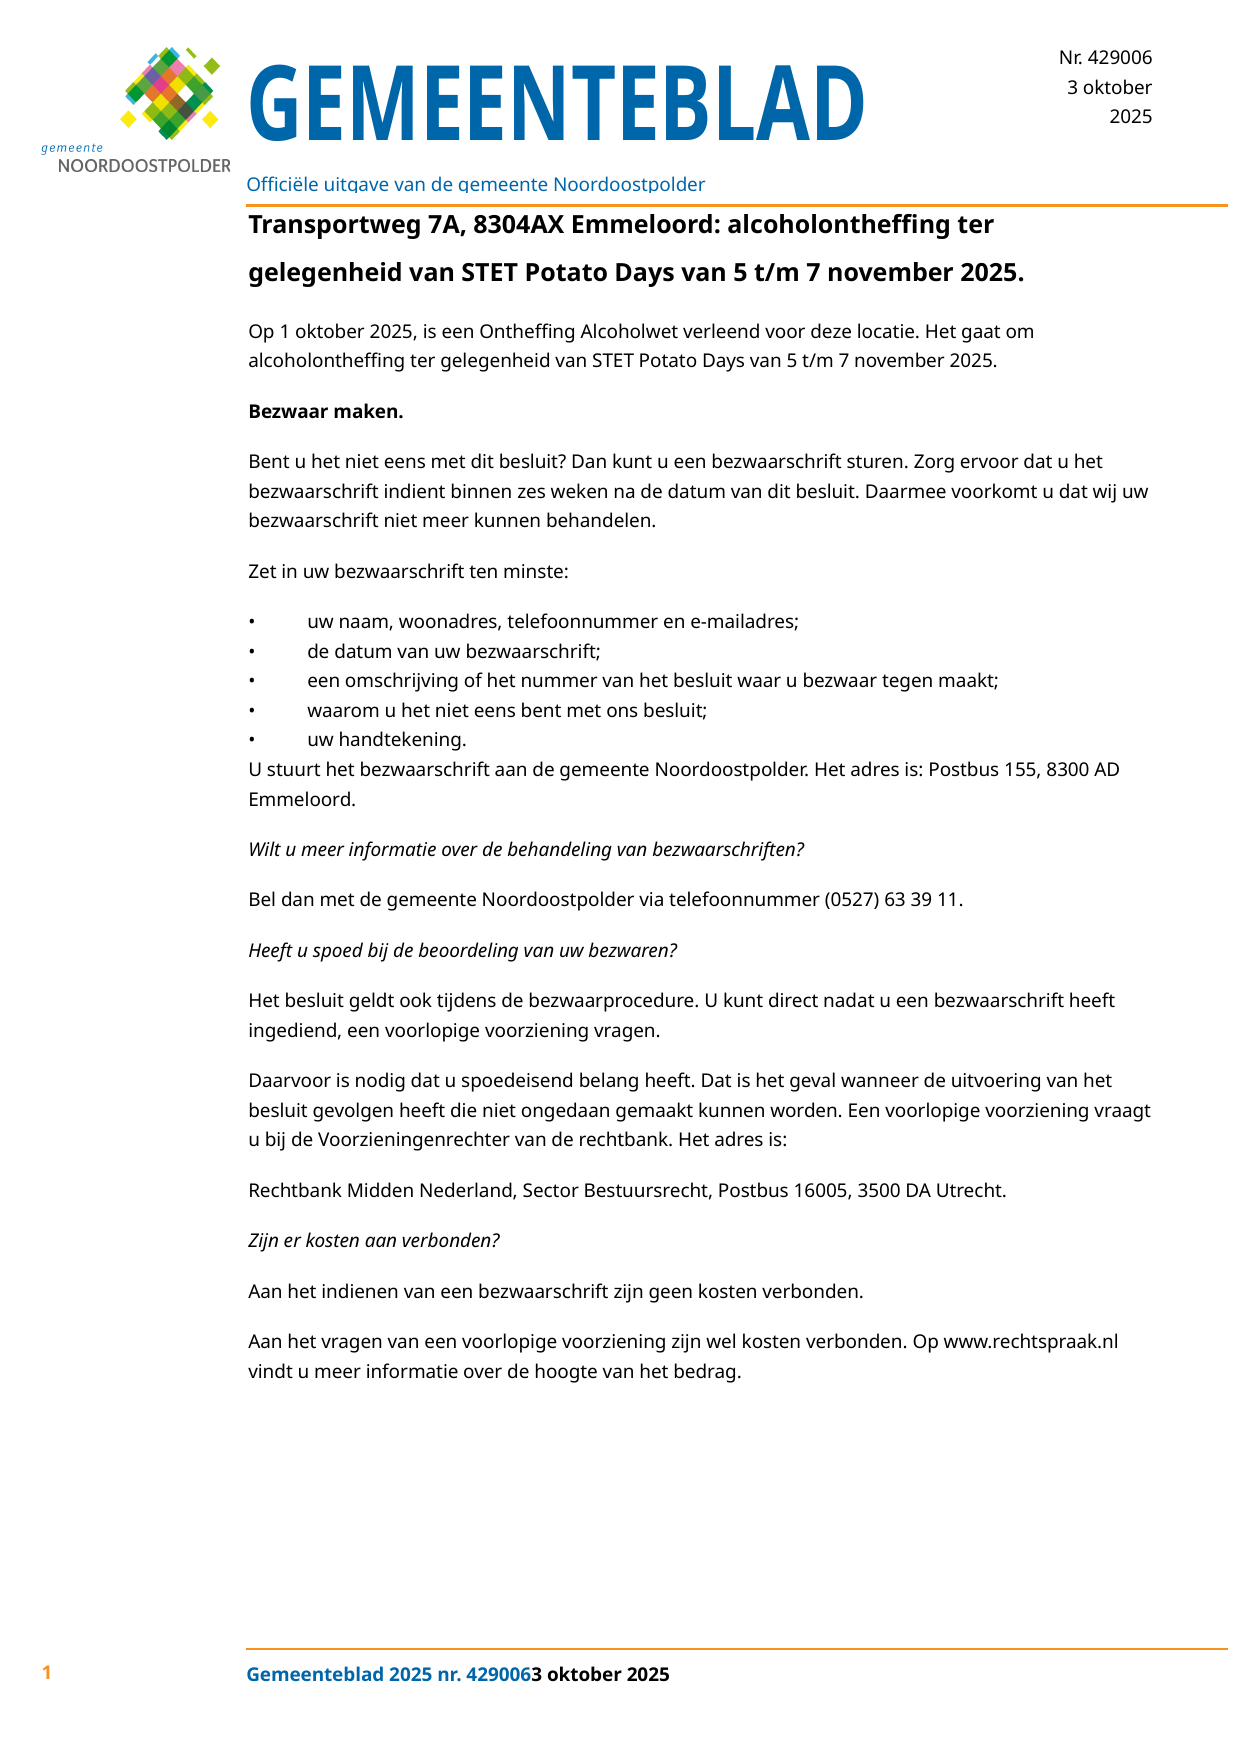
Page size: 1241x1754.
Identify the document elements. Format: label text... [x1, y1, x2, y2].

text Bel dan met de gemeente Noordoostpolder via telefoonnummer (0527) 63 39 11. [248, 887, 1152, 912]
text Rechtbank Midden Nederland, Sector Bestuursrecht, Postbus 16005, 3500 DA Utrecht. [248, 1177, 1152, 1203]
text Het besluit geldt ook tijdens de bezwaarprocedure. U kunt direct nadat u een bezwaarschrift heeft ingediend, een voorlopige voorziening vragen. [248, 987, 1152, 1043]
text Wilt u meer informatie over de behandeling van bezwaarschriften? [248, 836, 1152, 862]
text Bezwaar maken. [248, 398, 1152, 424]
text Heeft u spoed bij de beoordeling van uw bezwaren? [248, 937, 1152, 963]
list uw naam, woonadres, telefoonnummer en e-mailadres; [248, 608, 1152, 634]
text U stuurt het bezwaarschrift aan de gemeente Noordoostpolder. Het adres is: Postbus 155, 8300 AD Emmeloord. [248, 756, 1152, 812]
text Aan het vragen van een voorlopige voorziening zijn wel kosten verbonden. Op www.rechtspraak.nl vindt u meer informatie over de hoogte van het bedrag. [248, 1328, 1152, 1384]
picture [41, 47, 231, 172]
list een omschrijving of het nummer van het besluit waar u bezwaar tegen maakt; [248, 667, 1152, 693]
text Op 1 oktober 2025, is een Ontheffing Alcoholwet verleend voor deze locatie. Het gaat om alcoholontheffing ter gelegenheid van STET Potato Days van 5 t/m 7 november 2025. [248, 318, 1152, 373]
list uw handtekening. [248, 727, 1152, 752]
text Daarvoor is nodig dat u spoedeisend belang heeft. Dat is het geval wanneer de uitvoering van het besluit gevolgen heeft die niet ongedaan gemaakt kunnen worden. Een voorlopige voorziening vraagt u bij de Voorzieningenrechter van de rechtbank. Het adres is: [248, 1067, 1152, 1152]
text Transportweg 7A, 8304AX Emmeloord: alcoholontheffing ter gelegenheid van STET Potato Days van 5 t/m 7 november 2025. [248, 207, 1152, 288]
text Zijn er kosten aan verbonden? [248, 1227, 1152, 1253]
text Bent u het niet eens met dit besluit? Dan kunt u een bezwaarschrift sturen. Zorg ervoor dat u het bezwaarschrift indient binnen zes weken na de datum van dit besluit. Daarmee voorkomt u dat wij uw bezwaarschrift niet meer kunnen behandelen. [248, 448, 1152, 533]
list de datum van uw bezwaarschrift; [248, 638, 1152, 664]
text Zet in uw bezwaarschrift ten minste: [248, 558, 1152, 584]
text Aan het indienen van een bezwaarschrift zijn geen kosten verbonden. [248, 1278, 1152, 1304]
list waarom u het niet eens bent met ons besluit; [248, 697, 1152, 723]
